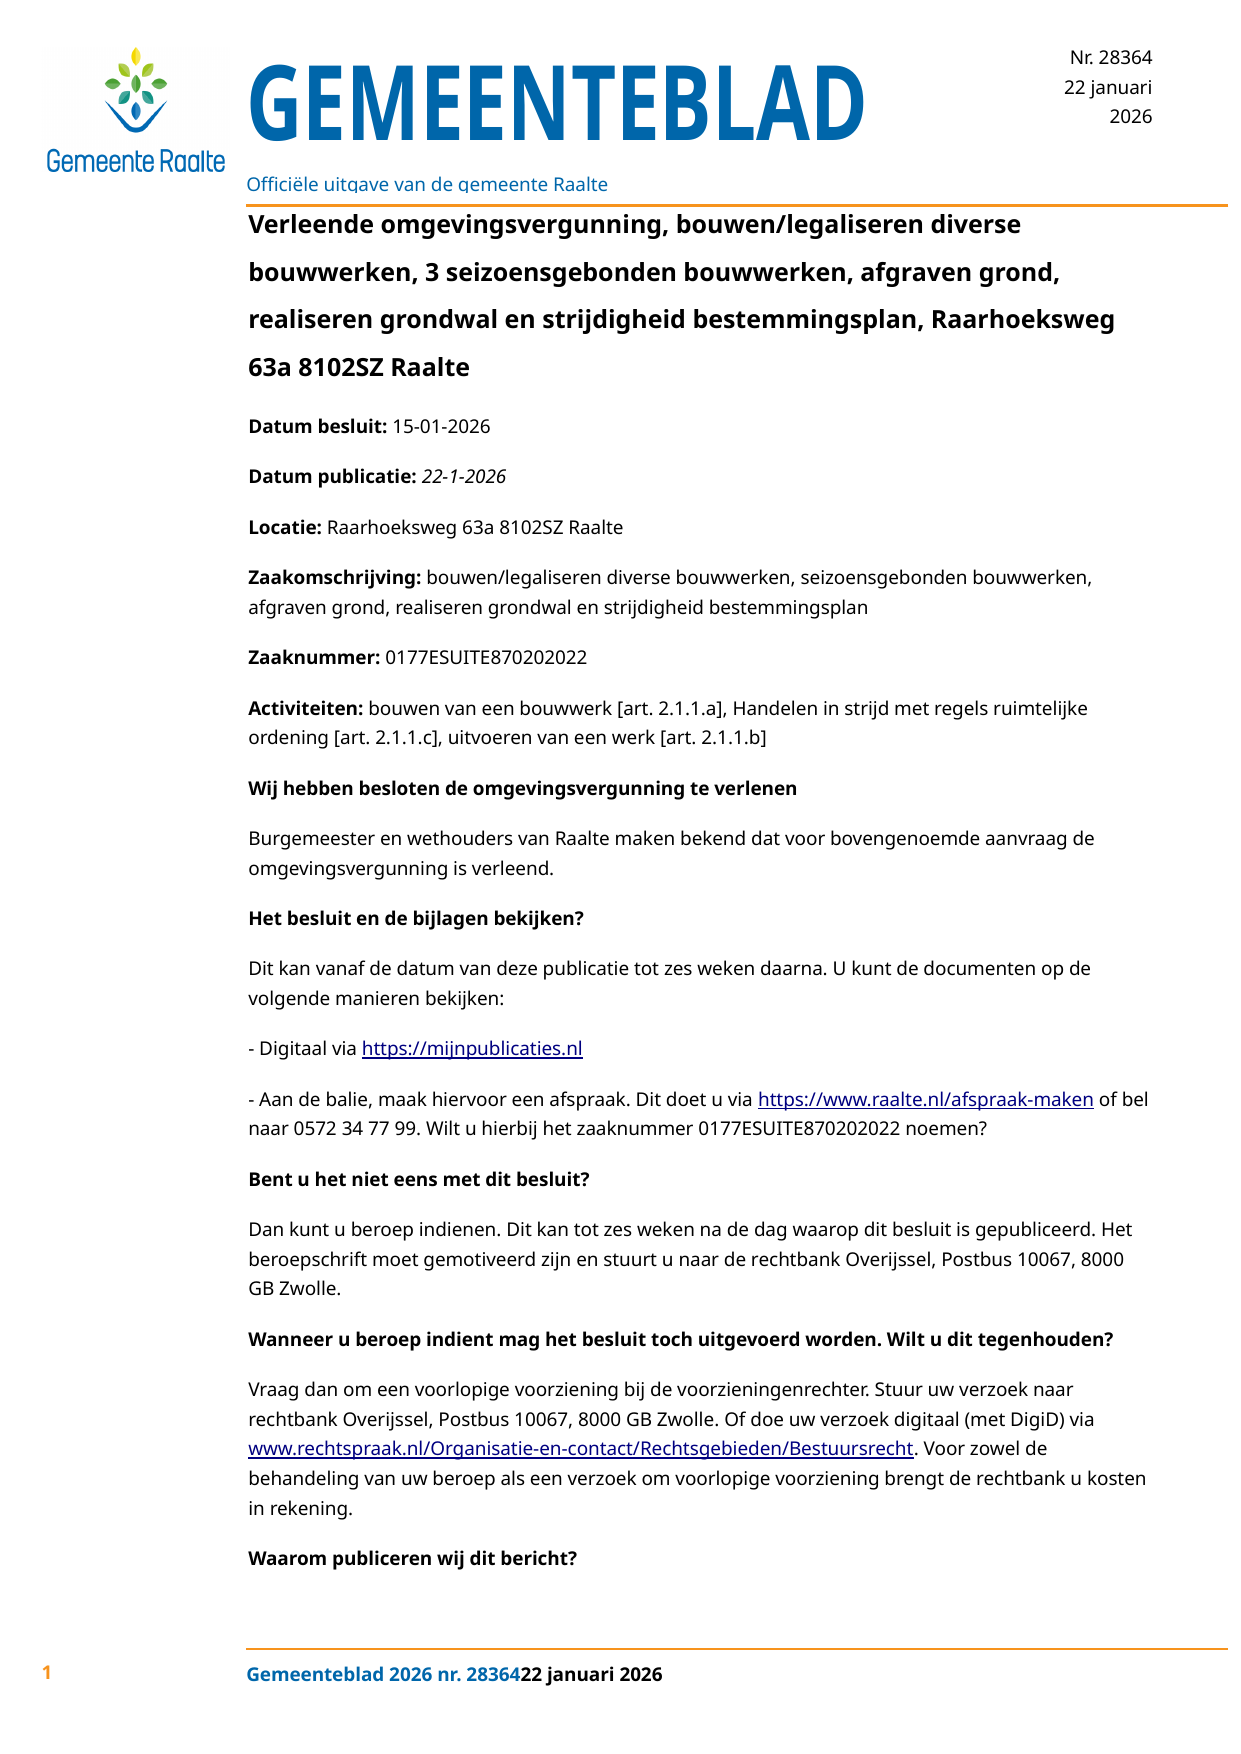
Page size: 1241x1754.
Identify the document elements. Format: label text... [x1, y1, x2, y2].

text Bent u het niet eens met dit besluit? [248, 1166, 1152, 1192]
text - Digitaal via https://mijnpublicaties.nl [248, 1036, 1152, 1061]
text Zaaknummer: 0177ESUITE870202022 [248, 644, 1152, 670]
text Activiteiten: bouwen van een bouwwerk [art. 2.1.1.a], Handelen in strijd met regels ruimtelijke ordening [art. 2.1.1.c], uitvoeren van een werk [art. 2.1.1.b] [248, 695, 1152, 750]
text Datum besluit: 15-01-2026 [248, 413, 1152, 439]
text Verleende omgevingsvergunning, bouwen/legaliseren diverse bouwwerken, 3 seizoensgebonden bouwwerken, afgraven grond, realiseren grondwal en strijdigheid bestemmingsplan, Raarhoeksweg 63a 8102SZ Raalte [248, 207, 1152, 384]
text Zaakomschrijving: bouwen/legaliseren diverse bouwwerken, seizoensgebonden bouwwerken, afgraven grond, realiseren grondwal en strijdigheid bestemmingsplan [248, 564, 1152, 620]
text - Aan de balie, maak hiervoor een afspraak. Dit doet u via https://www.raalte.nl/afspraak-maken of bel naar 0572 34 77 99. Wilt u hierbij het zaaknummer 0177ESUITE870202022 noemen? [248, 1086, 1152, 1141]
text Dit kan vanaf de datum van deze publicatie tot zes weken daarna. U kunt de documenten op de volgende manieren bekijken: [248, 956, 1152, 1011]
text Burgemeester en wethouders van Raalte maken bekend dat voor bovengenoemde aanvraag de omgevingsvergunning is verleend. [248, 825, 1152, 881]
text Dan kunt u beroep indienen. Dit kan tot zes weken na de dag waarop dit besluit is gepubliceerd. Het beroepschrift moet gemotiveerd zijn en stuurt u naar de rechtbank Overijssel, Postbus 10067, 8000 GB Zwolle. [248, 1216, 1152, 1301]
text Wij hebben besloten de omgevingsvergunning te verlenen [248, 775, 1152, 801]
text Waarom publiceren wij dit bericht? [248, 1545, 1152, 1571]
picture [41, 47, 231, 172]
text Het besluit en de bijlagen bekijken? [248, 905, 1152, 931]
text Wanneer u beroep indient mag het besluit toch uitgevoerd worden. Wilt u dit tegenhouden? [248, 1326, 1152, 1352]
text Datum publicatie: 22-1-2026 [248, 463, 1152, 489]
text Locatie: Raarhoeksweg 63a 8102SZ Raalte [248, 514, 1152, 540]
text Vraag dan om een voorlopige voorziening bij de voorzieningenrechter. Stuur uw verzoek naar rechtbank Overijssel, Postbus 10067, 8000 GB Zwolle. Of doe uw verzoek digitaal (met DigiD) via www.rechtspraak.nl/Organisatie-en-contact/Rechtsgebieden/Bestuursrecht. Voor zowel de behandeling van uw beroep als een verzoek om voorlopige voorziening brengt de rechtbank u kosten in rekening. [248, 1376, 1152, 1521]
